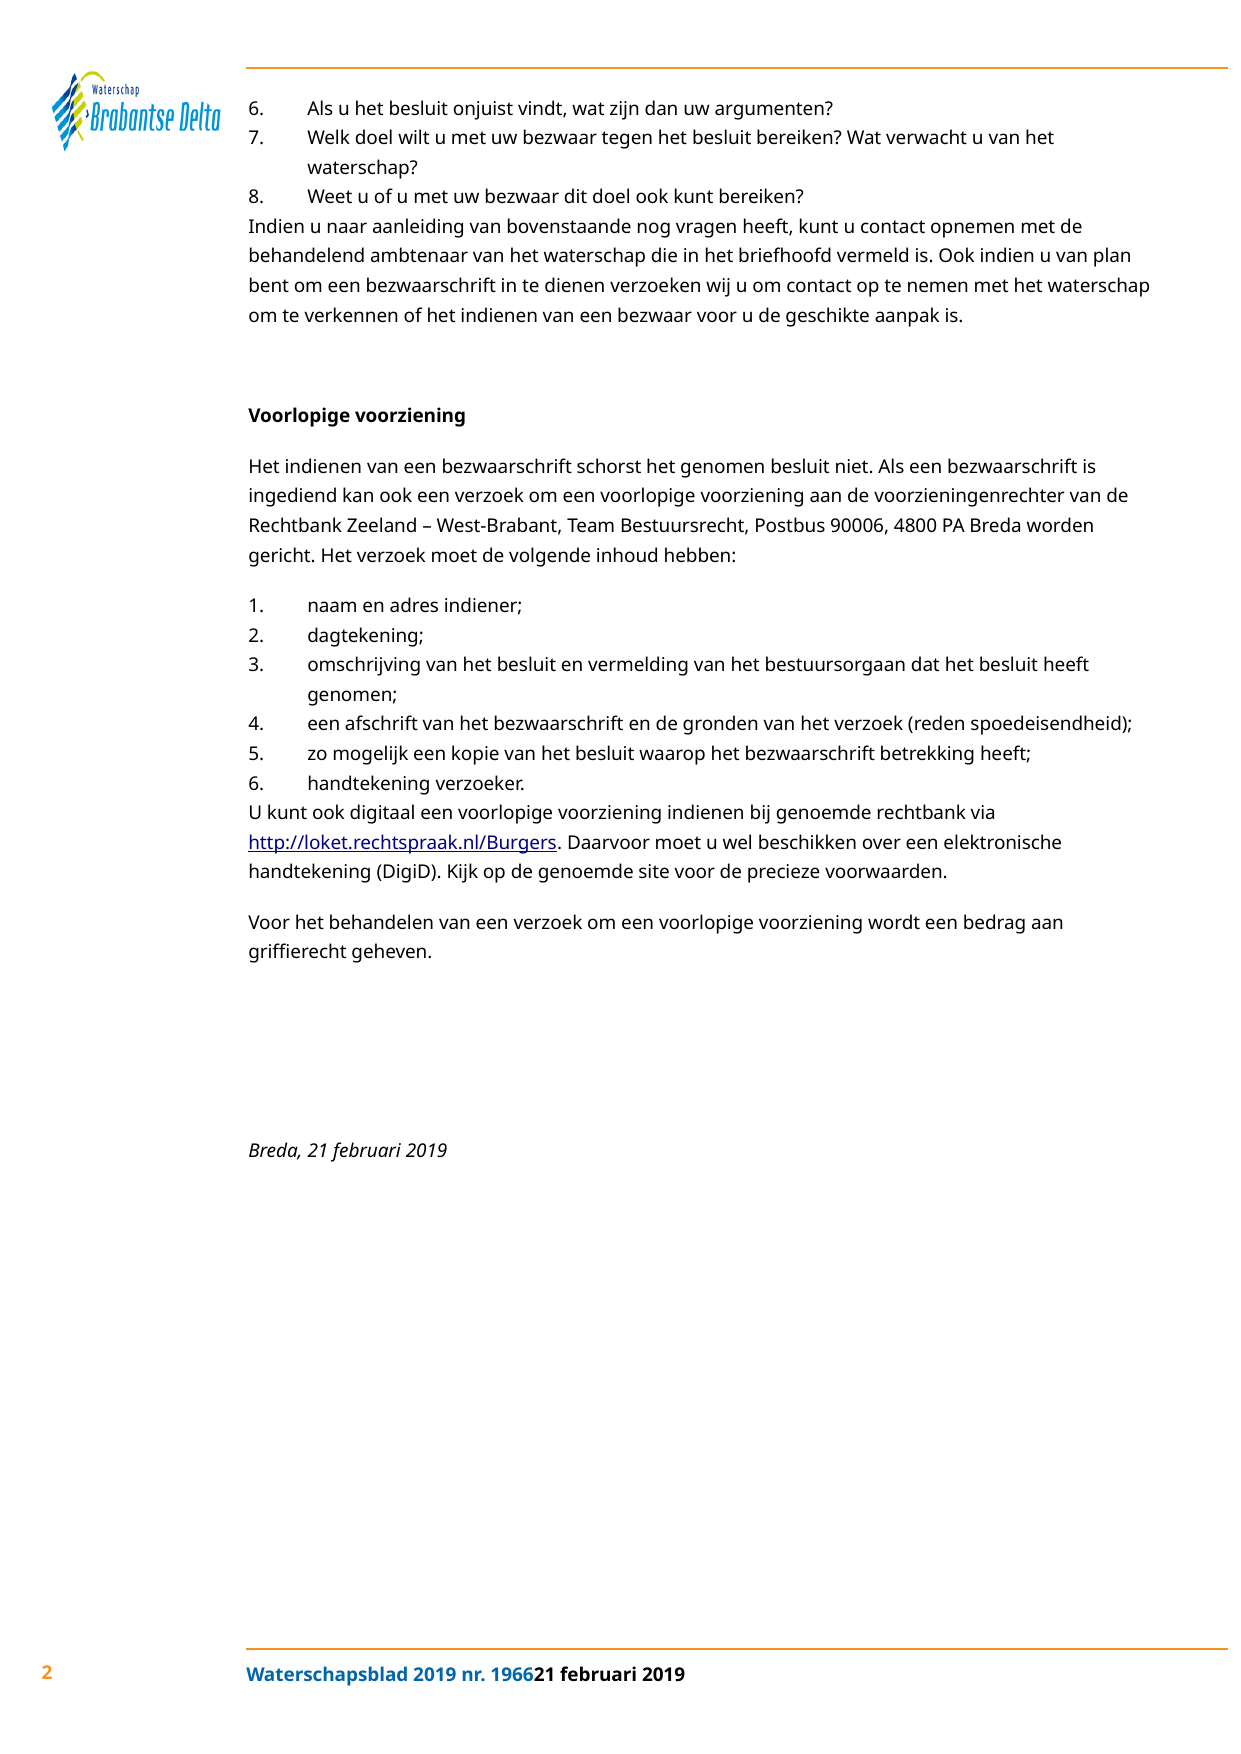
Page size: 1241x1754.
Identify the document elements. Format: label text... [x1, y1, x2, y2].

list naam en adres indiener; [248, 592, 1152, 618]
list Welk doel wilt u met uw bezwaar tegen het besluit bereiken? Wat verwacht u van het waterschap? [248, 124, 1152, 180]
list Weet u of u met uw bezwaar dit doel ook kunt bereiken? [248, 183, 1152, 209]
list dagtekening; [248, 622, 1152, 648]
text Voor het behandelen van een verzoek om een voorlopige voorziening wordt een bedrag aan griffierecht geheven. [248, 909, 1152, 964]
text Voorlopige voorziening [248, 403, 1152, 428]
text Indien u naar aanleiding van bovenstaande nog vragen heeft, kunt u contact opnemen met de behandelend ambtenaar van het waterschap die in het briefhoofd vermeld is. Ook indien u van plan bent om een bezwaarschrift in te dienen verzoeken wij u om contact op te nemen met het waterschap om te verkennen of het indienen van een bezwaar voor u de geschikte aanpak is. [248, 213, 1152, 328]
list een afschrift van het bezwaarschrift en de gronden van het verzoek (reden spoedeisendheid); [248, 711, 1152, 736]
list zo mogelijk een kopie van het besluit waarop het bezwaarschrift betrekking heeft; [248, 740, 1152, 766]
list omschrijving van het besluit en vermelding van het bestuursorgaan dat het besluit heeft genomen; [248, 651, 1152, 707]
picture [41, 47, 231, 172]
text Het indienen van een bezwaarschrift schorst het genomen besluit niet. Als een bezwaarschrift is ingediend kan ook een verzoek om een voorlopige voorziening aan de voorzieningenrechter van de Rechtbank Zeeland – West-Brabant, Team Bestuursrecht, Postbus 90006, 4800 PA Breda worden gericht. Het verzoek moet de volgende inhoud hebben: [248, 453, 1152, 568]
text Breda, 21 februari 2019 [248, 1138, 1152, 1163]
list handtekening verzoeker. [248, 770, 1152, 796]
text U kunt ook digitaal een voorlopige voorziening indienen bij genoemde rechtbank via http://loket.rechtspraak.nl/Burgers. Daarvoor moet u wel beschikken over een elektronische handtekening (DigiD). Kijk op de genoemde site voor de precieze voorwaarden. [248, 799, 1152, 884]
list Als u het besluit onjuist vindt, wat zijn dan uw argumenten? [248, 95, 1152, 121]
